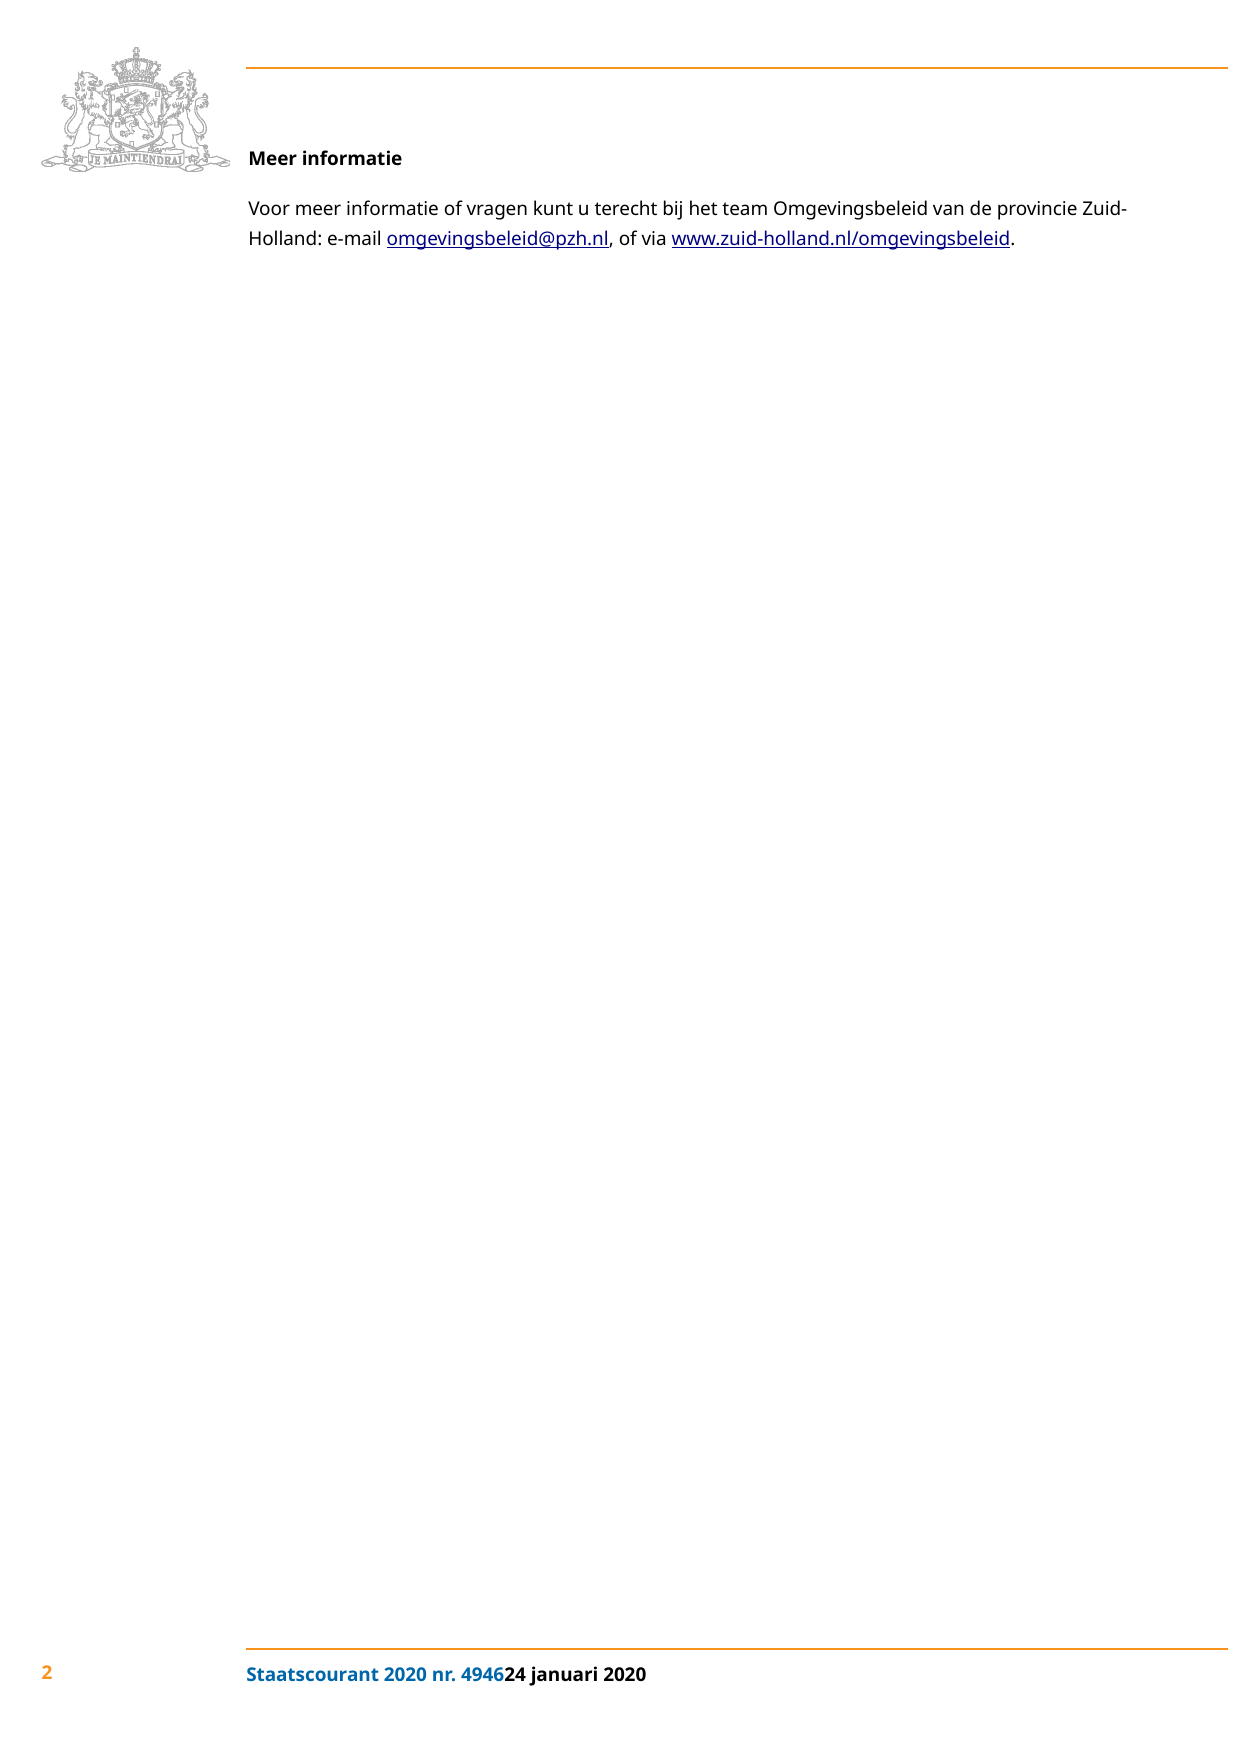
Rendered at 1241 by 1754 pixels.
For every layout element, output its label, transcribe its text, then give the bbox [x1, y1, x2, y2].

text Voor meer informatie of vragen kunt u terecht bij het team Omgevingsbeleid van de provincie Zuid-Holland: e-mail omgevingsbeleid@pzh.nl, of via www.zuid-holland.nl/omgevingsbeleid. [248, 196, 1152, 251]
text Meer informatie [248, 145, 1152, 171]
picture [41, 47, 231, 172]
